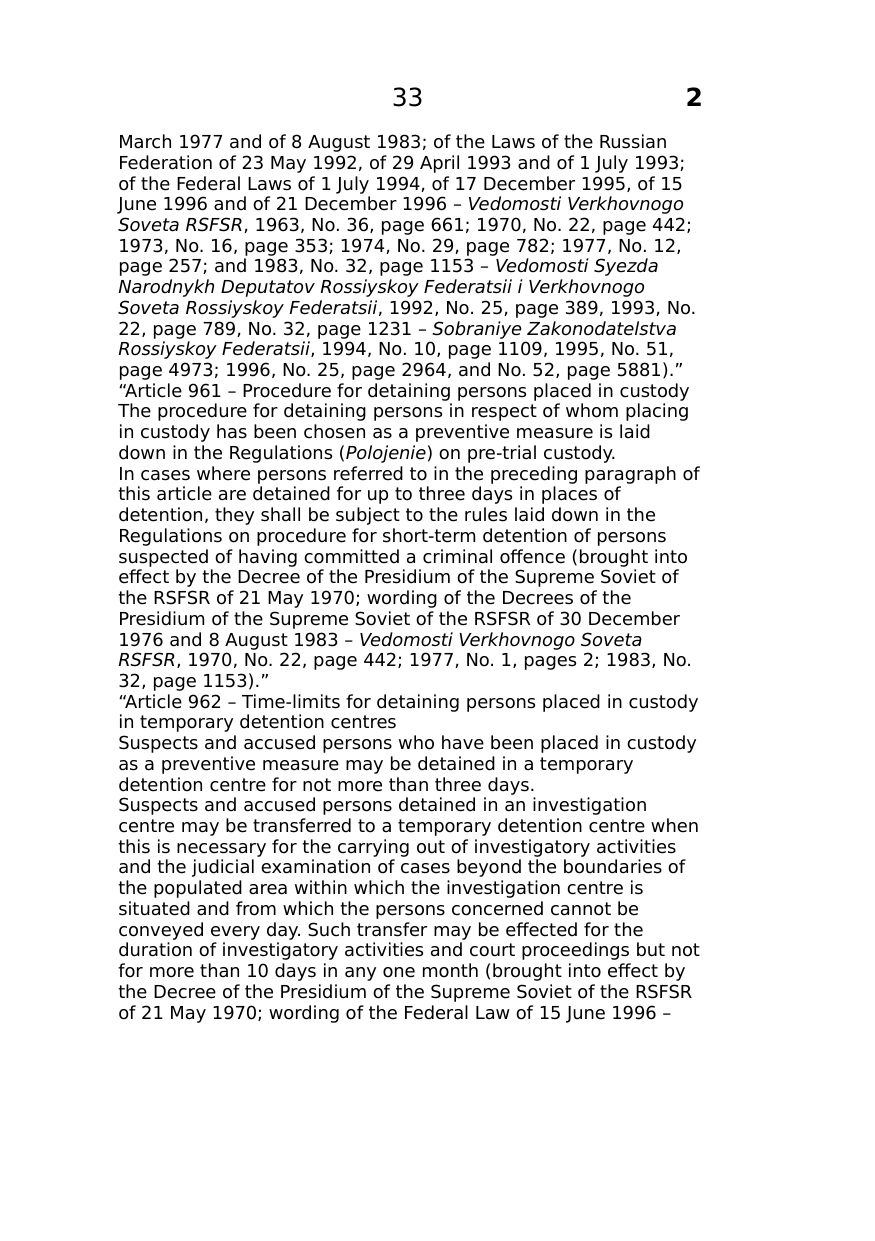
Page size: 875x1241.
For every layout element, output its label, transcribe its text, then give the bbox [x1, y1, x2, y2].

text Suspects and accused persons detained in an investigation centre may be transferred to a temporary detention centre when this is necessary for the carrying out of investigatory activities and the judicial examination of cases beyond the boundaries of the populated area within which the investigation centre is situated and from which the persons concerned cannot be conveyed every day. Such transfer may be effected for the duration of investigatory activities and court proceedings but not for more than 10 days in any one month (brought into effect by the Decree of the Presidium of the Supreme Soviet of the RSFSR of 21 May 1970; wording of the Federal Law of 15 June 1996 – [118, 795, 703, 1023]
text Suspects and accused persons who have been placed in custody as a preventive measure may be detained in a temporary detention centre for not more than three days. [118, 733, 703, 795]
text “Article 961 – Procedure for detaining persons placed in custody [118, 381, 703, 401]
text The procedure for detaining persons in respect of whom placing in custody has been chosen as a preventive measure is laid down in the Regulations (Polojenie) on pre-trial custody. [118, 401, 703, 463]
text “Article 962 – Time-limits for detaining persons placed in custody in temporary detention centres [118, 692, 703, 733]
text March 1977 and of 8 August 1983; of the Laws of the Russian Federation of 23 May 1992, of 29 April 1993 and of 1 July 1993; of the Federal Laws of 1 July 1994, of 17 December 1995, of 15 June 1996 and of 21 December 1996 – Vedomosti Verkhovnogo Soveta RSFSR, 1963, No. 36, page 661; 1970, No. 22, page 442; 1973, No. 16, page 353; 1974, No. 29, page 782; 1977, No. 12, page 257; and 1983, No. 32, page 1153 – Vedomosti Syezda Narodnykh Deputatov Rossiyskoy Federatsii i Verkhovnogo Soveta Rossiyskoy Federatsii, 1992, No. 25, page 389, 1993, No. 22, page 789, No. 32, page 1231 – Sobraniye Zakonodatelstva Rossiyskoy Federatsii, 1994, No. 10, page 1109, 1995, No. 51, page 4973; 1996, No. 25, page 2964, and No. 52, page 5881).” [118, 132, 703, 381]
text In cases where persons referred to in the preceding paragraph of this article are detained for up to three days in places of detention, they shall be subject to the rules laid down in the Regulations on procedure for short-term detention of persons suspected of having committed a criminal offence (brought into effect by the Decree of the Presidium of the Supreme Soviet of the RSFSR of 21 May 1970; wording of the Decrees of the Presidium of the Supreme Soviet of the RSFSR of 30 December 1976 and 8 August 1983 – Vedomosti Verkhovnogo Soveta RSFSR, 1970, No. 22, page 442; 1977, No. 1, pages 2; 1983, No. 32, page 1153).” [118, 463, 703, 692]
